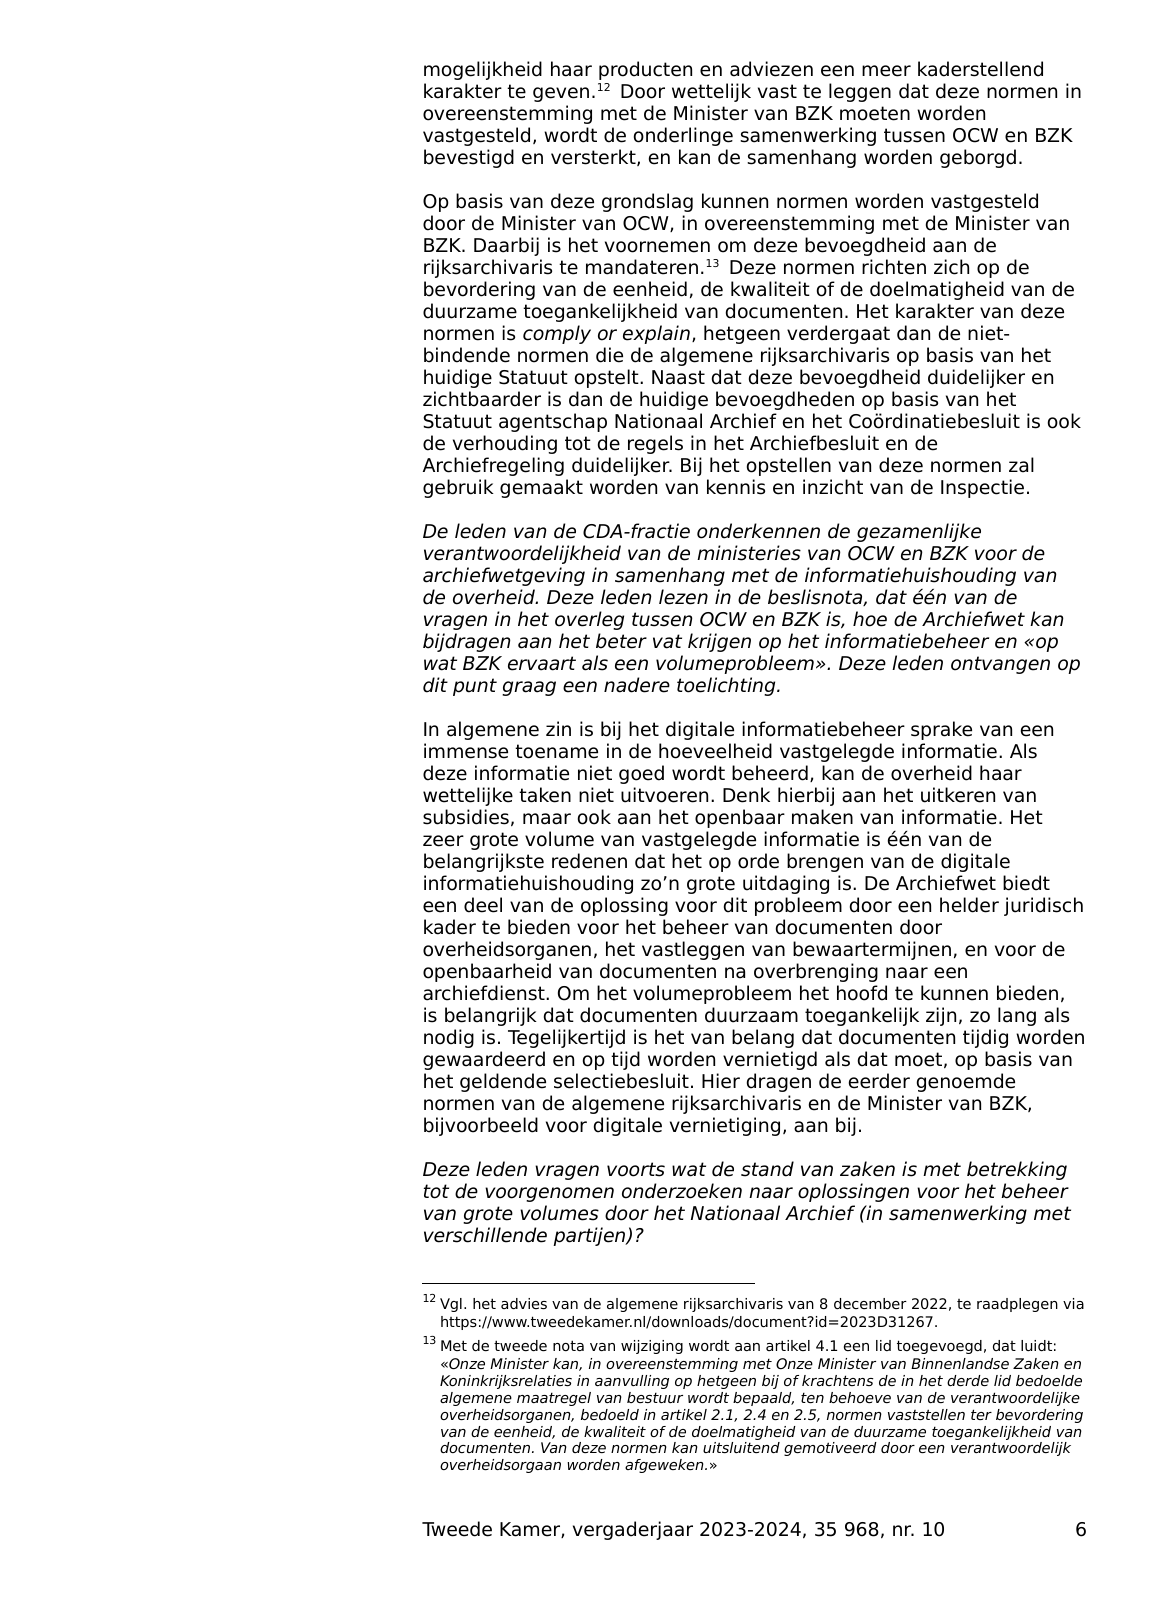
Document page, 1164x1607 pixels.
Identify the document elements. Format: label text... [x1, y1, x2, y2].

text Vgl. het advies van de algemene rijksarchivaris van 8 december 2022, te raadplegen via https://www.tweedekamer.nl/downloads/document?id=2023D31267. [422, 1292, 1087, 1331]
text mogelijkheid haar producten en adviezen een meer kaderstellend karakter te geven. Door wettelijk vast te leggen dat deze normen in overeenstemming met de Minister van BZK moeten worden vastgesteld, wordt de onderlinge samenwerking tussen OCW en BZK bevestigd en versterkt, en kan de samenhang worden geborgd. [422, 59, 1087, 169]
text De leden van de CDA-fractie onderkennen de gezamenlijke verantwoordelijkheid van de ministeries van OCW en BZK voor de archiefwetgeving in samenhang met de informatiehuishouding van de overheid. Deze leden lezen in de beslisnota, dat één van de vragen in het overleg tussen OCW en BZK is, hoe de Archiefwet kan bijdragen aan het beter vat krijgen op het informatiebeheer en «op wat BZK ervaart als een volumeprobleem». Deze leden ontvangen op dit punt graag een nadere toelichting. [422, 521, 1087, 697]
text Deze leden vragen voorts wat de stand van zaken is met betrekking tot de voorgenomen onderzoeken naar oplossingen voor het beheer van grote volumes door het Nationaal Archief (in samenwerking met verschillende partijen)? [422, 1159, 1087, 1247]
text Met de tweede nota van wijziging wordt aan artikel 4.1 een lid toegevoegd, dat luidt: «Onze Minister kan, in overeenstemming met Onze Minister van Binnenlandse Zaken en Koninkrijksrelaties in aanvulling op hetgeen bij of krachtens de in het derde lid bedoelde algemene maatregel van bestuur wordt bepaald, ten behoeve van de verantwoordelijke overheidsorganen, bedoeld in artikel 2.1, 2.4 en 2.5, normen vaststellen ter bevordering van de eenheid, de kwaliteit of de doelmatigheid van de duurzame toegankelijkheid van documenten. Van deze normen kan uitsluitend gemotiveerd door een verantwoordelijk overheidsorgaan worden afgeweken.» [422, 1334, 1087, 1474]
text Op basis van deze grondslag kunnen normen worden vastgesteld door de Minister van OCW, in overeenstemming met de Minister van BZK. Daarbij is het voornemen om deze bevoegdheid aan de rijksarchivaris te mandateren. Deze normen richten zich op de bevordering van de eenheid, de kwaliteit of de doelmatigheid van de duurzame toegankelijkheid van documenten. Het karakter van deze normen is comply or explain, hetgeen verdergaat dan de niet-bindende normen die de algemene rijksarchivaris op basis van het huidige Statuut opstelt. Naast dat deze bevoegdheid duidelijker en zichtbaarder is dan de huidige bevoegdheden op basis van het Statuut agentschap Nationaal Archief en het Coördinatiebesluit is ook de verhouding tot de regels in het Archiefbesluit en de Archiefregeling duidelijker. Bij het opstellen van deze normen zal gebruik gemaakt worden van kennis en inzicht van de Inspectie. [422, 191, 1087, 499]
text In algemene zin is bij het digitale informatiebeheer sprake van een immense toename in de hoeveelheid vastgelegde informatie. Als deze informatie niet goed wordt beheerd, kan de overheid haar wettelijke taken niet uitvoeren. Denk hierbij aan het uitkeren van subsidies, maar ook aan het openbaar maken van informatie. Het zeer grote volume van vastgelegde informatie is één van de belangrijkste redenen dat het op orde brengen van de digitale informatiehuishouding zo’n grote uitdaging is. De Archiefwet biedt een deel van de oplossing voor dit probleem door een helder juridisch kader te bieden voor het beheer van documenten door overheidsorganen, het vastleggen van bewaartermijnen, en voor de openbaarheid van documenten na overbrenging naar een archiefdienst. Om het volumeprobleem het hoofd te kunnen bieden, is belangrijk dat documenten duurzaam toegankelijk zijn, zo lang als nodig is. Tegelijkertijd is het van belang dat documenten tijdig worden gewaardeerd en op tijd worden vernietigd als dat moet, op basis van het geldende selectiebesluit. Hier dragen de eerder genoemde normen van de algemene rijksarchivaris en de Minister van BZK, bijvoorbeeld voor digitale vernietiging, aan bij. [422, 719, 1087, 1137]
